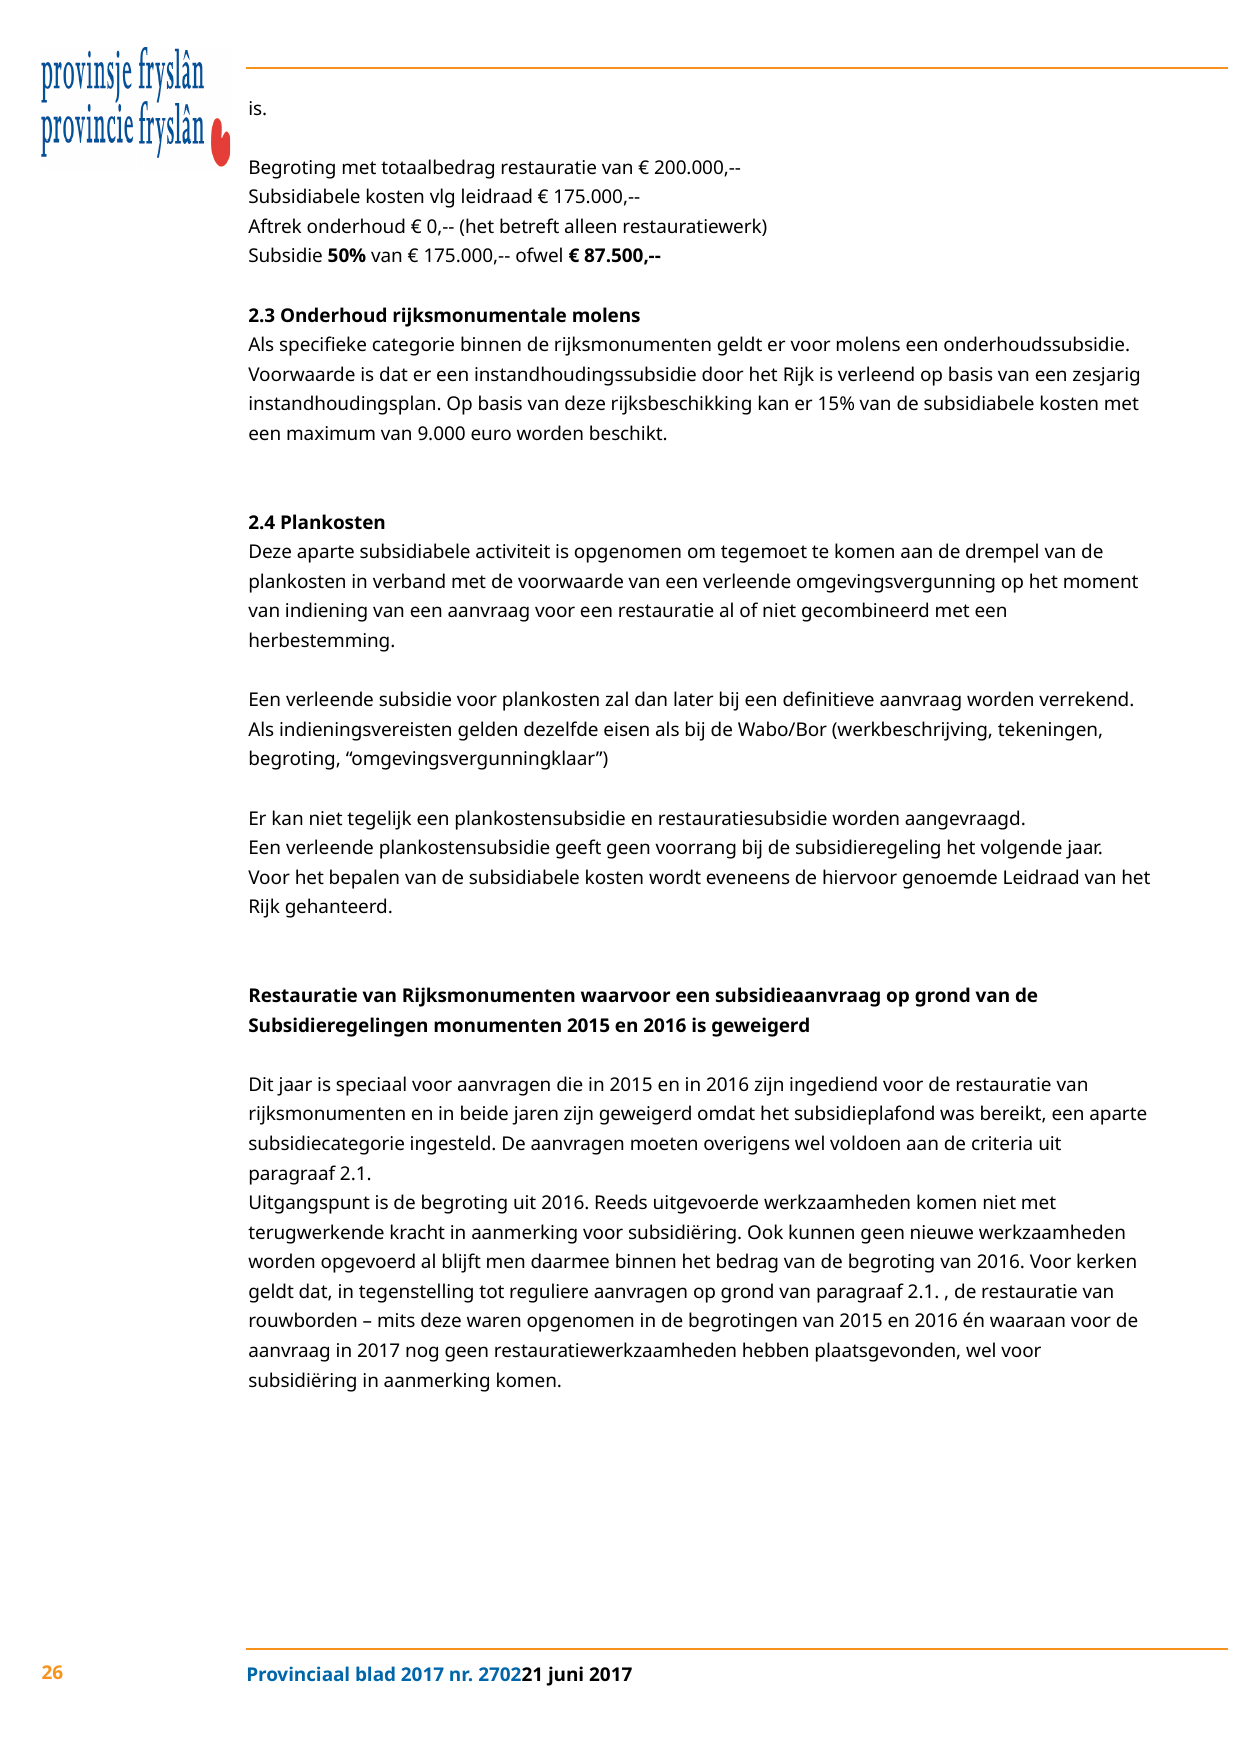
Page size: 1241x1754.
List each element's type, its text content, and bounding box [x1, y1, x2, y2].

text is. [248, 95, 1152, 121]
text Begroting met totaalbedrag restauratie van € 200.000,-- [248, 154, 1152, 180]
text Voor het bepalen van de subsidiabele kosten wordt eveneens de hiervoor genoemde Leidraad van het Rijk gehanteerd. [248, 864, 1152, 919]
text Subsidiabele kosten vlg leidraad € 175.000,-- [248, 183, 1152, 209]
text Dit jaar is speciaal voor aanvragen die in 2015 en in 2016 zijn ingediend voor de restauratie van rijksmonumenten en in beide jaren zijn geweigerd omdat het subsidieplafond was bereikt, een aparte subsidiecategorie ingesteld. De aanvragen moeten overigens wel voldoen aan de criteria uit paragraaf 2.1. [248, 1071, 1152, 1186]
text 2.3 Onderhoud rijksmonumentale molens [248, 302, 1152, 328]
text Als specifieke categorie binnen de rijksmonumenten geldt er voor molens een onderhoudssubsidie. Voorwaarde is dat er een instandhoudingssubsidie door het Rijk is verleend op basis van een zesjarig instandhoudingsplan. Op basis van deze rijksbeschikking kan er 15% van de subsidiabele kosten met een maximum van 9.000 euro worden beschikt. [248, 331, 1152, 446]
picture [41, 47, 231, 172]
text Uitgangspunt is de begroting uit 2016. Reeds uitgevoerde werkzaamheden komen niet met terugwerkende kracht in aanmerking voor subsidiëring. Ook kunnen geen nieuwe werkzaamheden worden opgevoerd al blijft men daarmee binnen het bedrag van de begroting van 2016. Voor kerken geldt dat, in tegenstelling tot reguliere aanvragen op grond van paragraaf 2.1. , de restauratie van rouwborden – mits deze waren opgenomen in de begrotingen van 2015 en 2016 én waaraan voor de aanvraag in 2017 nog geen restauratiewerkzaamheden hebben plaatsgevonden, wel voor subsidiëring in aanmerking komen. [248, 1189, 1152, 1393]
text 2.4 Plankosten [248, 509, 1152, 535]
text Aftrek onderhoud € 0,-- (het betreft alleen restauratiewerk) [248, 213, 1152, 239]
text Deze aparte subsidiabele activiteit is opgenomen om tegemoet te komen aan de drempel van de plankosten in verband met de voorwaarde van een verleende omgevingsvergunning op het moment van indiening van een aanvraag voor een restauratie al of niet gecombineerd met een herbestemming. [248, 538, 1152, 653]
text Subsidie 50% van € 175.000,-- ofwel € 87.500,-- [248, 243, 1152, 268]
text Een verleende subsidie voor plankosten zal dan later bij een definitieve aanvraag worden verrekend. [248, 686, 1152, 712]
text Een verleende plankostensubsidie geeft geen voorrang bij de subsidieregeling het volgende jaar. [248, 834, 1152, 860]
text Als indieningsvereisten gelden dezelfde eisen als bij de Wabo/Bor (werkbeschrijving, tekeningen, begroting, “omgevingsvergunningklaar”) [248, 716, 1152, 771]
text Er kan niet tegelijk een plankostensubsidie en restauratiesubsidie worden aangevraagd. [248, 805, 1152, 831]
text Restauratie van Rijksmonumenten waarvoor een subsidieaanvraag op grond van de Subsidieregelingen monumenten 2015 en 2016 is geweigerd [248, 982, 1152, 1038]
